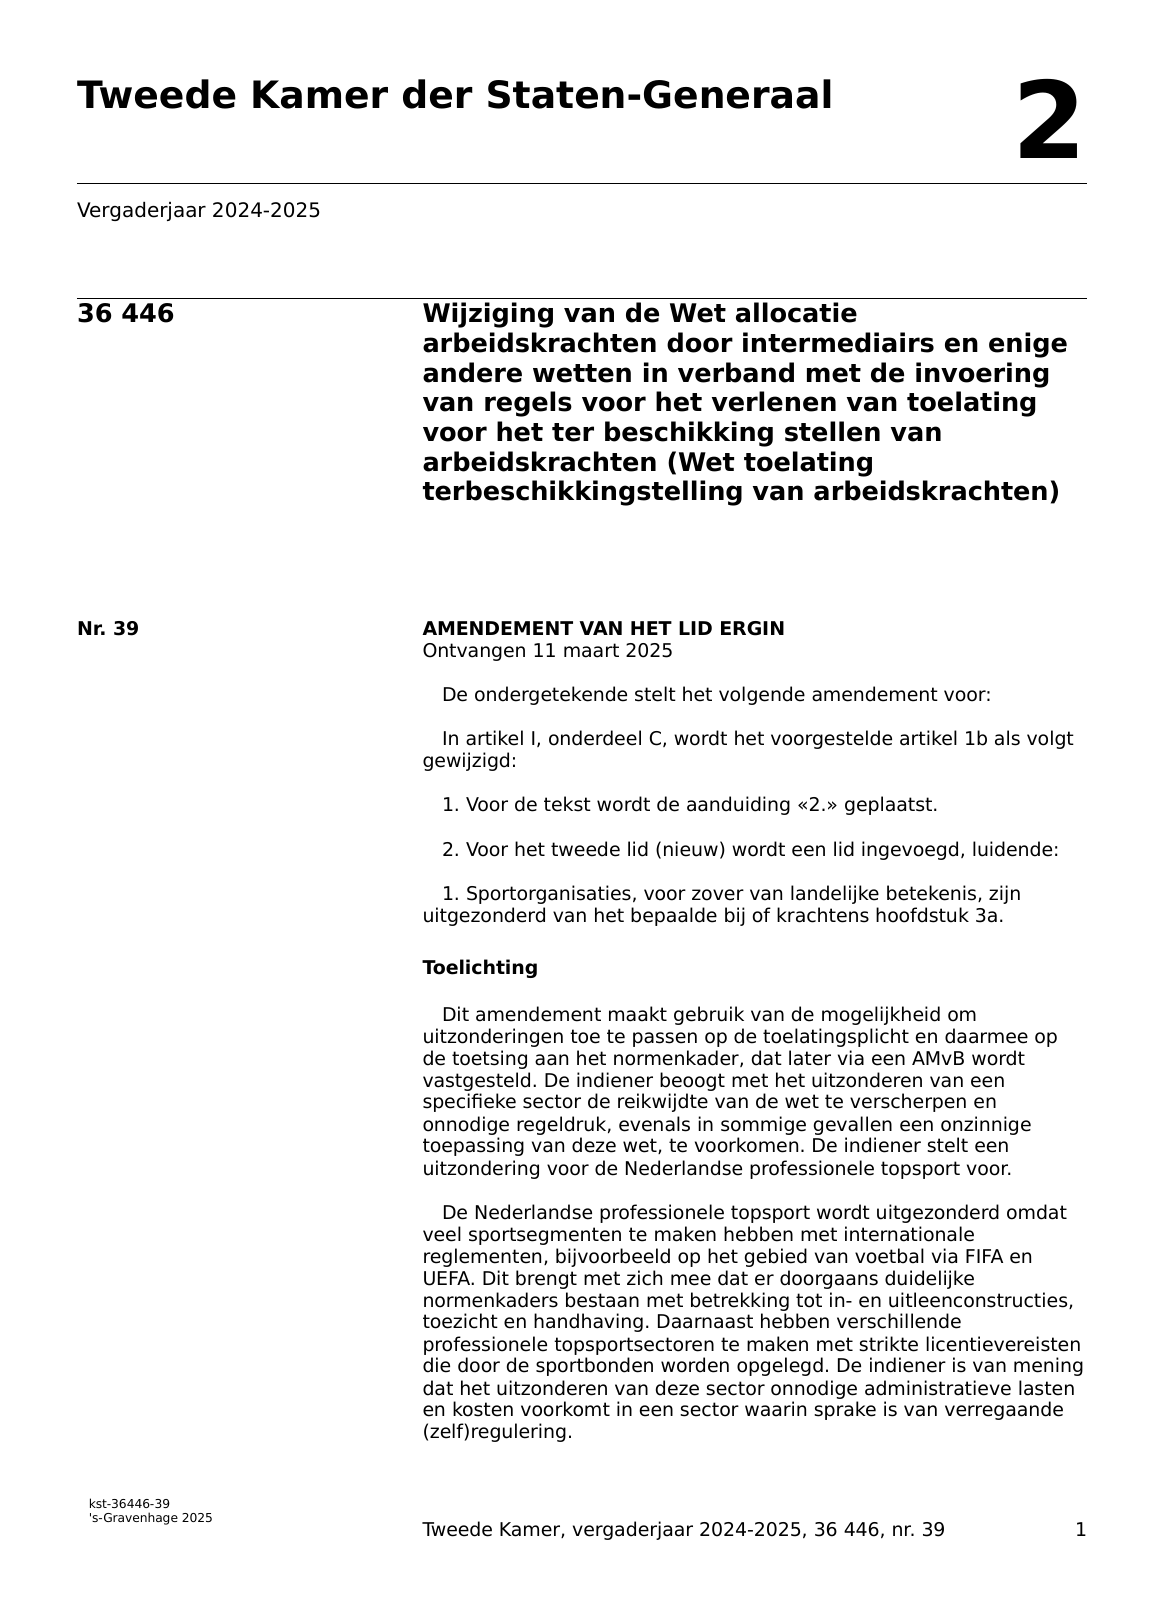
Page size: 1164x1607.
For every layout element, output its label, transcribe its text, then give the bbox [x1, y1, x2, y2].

text kst-36446-39 [88, 1497, 323, 1511]
table_cell Vergaderjaar 2024-2025 [77, 184, 1087, 298]
table_header Tweede Kamer der Staten-Generaal [77, 59, 886, 183]
text Dit amendement maakt gebruik van de mogelijkheid om uitzonderingen toe te passen op de toelatingsplicht en daarmee op de toetsing aan het normenkader, dat later via een AMvB wordt vastgesteld. De indiener beoogt met het uitzonderen van een specifieke sector de reikwijdte van de wet te verscherpen en onnodige regeldruk, evenals in sommige gevallen een onzinnige toepassing van deze wet, te voorkomen. De indiener stelt een uitzondering voor de Nederlandse professionele topsport voor. [422, 1003, 1087, 1179]
text De Nederlandse professionele topsport wordt uitgezonderd omdat veel sportsegmenten te maken hebben met internationale reglementen, bijvoorbeeld op het gebied van voetbal via FIFA en UEFA. Dit brengt met zich mee dat er doorgaans duidelijke normenkaders bestaan met betrekking tot in- en uitleenconstructies, toezicht en handhaving. Daarnaast hebben verschillende professionele topsportsectoren te maken met strikte licentievereisten die door de sportbonden worden opgelegd. De indiener is van mening dat het uitzonderen van deze sector onnodige administratieve lasten en kosten voorkomt in een sector waarin sprake is van verregaande (zelf)regulering. [422, 1202, 1087, 1443]
text 1. Sportorganisaties, voor zover van landelijke betekenis, zijn uitgezonderd van het bepaalde bij of krachtens hoofdstuk 3a. [422, 883, 1087, 927]
subtitle 36 446 Wijziging van de Wet allocatie arbeidskrachten door intermediairs en enige andere wetten in verband met de invoering van regels voor het verlenen van toelating voor het ter beschikking stellen van arbeidskrachten (Wet toelating terbeschikkingstelling van arbeidskrachten) [77, 299, 1087, 507]
text Ontvangen 11 maart 2025 [422, 640, 1087, 662]
subtitle Nr. 39 AMENDEMENT VAN HET LID ERGIN [77, 618, 1087, 640]
text 2. Voor het tweede lid (nieuw) wordt een lid ingevoegd, luidende: [422, 838, 1087, 860]
text 's-Gravenhage 2025 [88, 1511, 323, 1525]
table_header 2 [886, 59, 1087, 183]
text De ondergetekende stelt het volgende amendement voor: [422, 684, 1087, 706]
subtitle Toelichting [422, 957, 1087, 978]
text In artikel I, onderdeel C, wordt het voorgestelde artikel 1b als volgt gewijzigd: [422, 728, 1087, 772]
text 1. Voor de tekst wordt de aanduiding «2.» geplaatst. [422, 794, 1087, 816]
